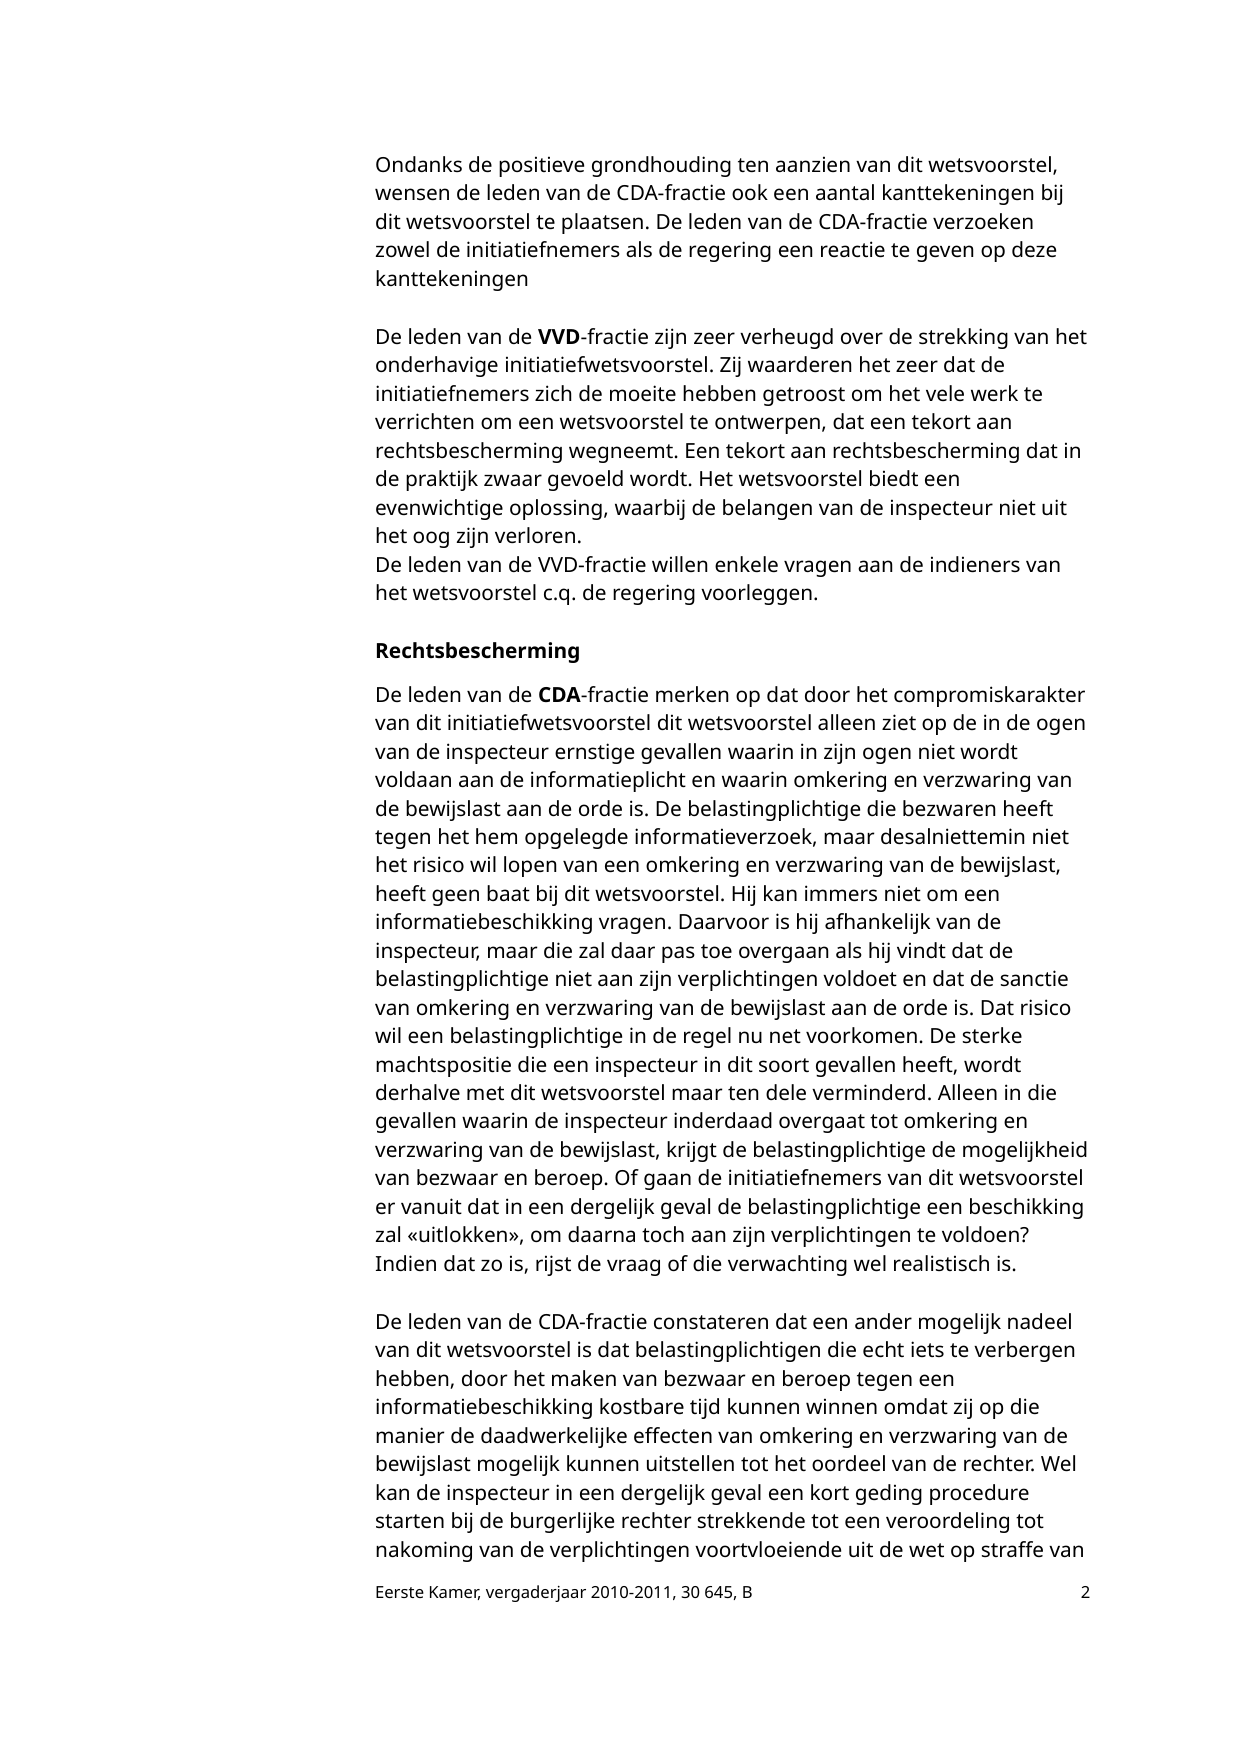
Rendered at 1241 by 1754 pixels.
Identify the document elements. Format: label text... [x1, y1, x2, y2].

text De leden van de VVD-fractie willen enkele vragen aan de indieners van het wetsvoorstel c.q. de regering voorleggen. [375, 550, 1090, 607]
text De leden van de CDA-fractie merken op dat door het compromiskarakter van dit initiatiefwetsvoorstel dit wetsvoorstel alleen ziet op de in de ogen van de inspecteur ernstige gevallen waarin in zijn ogen niet wordt voldaan aan de informatieplicht en waarin omkering en verzwaring van de bewijslast aan de orde is. De belastingplichtige die bezwaren heeft tegen het hem opgelegde informatieverzoek, maar desalniettemin niet het risico wil lopen van een omkering en verzwaring van de bewijslast, heeft geen baat bij dit wetsvoorstel. Hij kan immers niet om een informatiebeschikking vragen. Daarvoor is hij afhankelijk van de inspecteur, maar die zal daar pas toe overgaan als hij vindt dat de belastingplichtige niet aan zijn verplichtingen voldoet en dat de sanctie van omkering en verzwaring van de bewijslast aan de orde is. Dat risico wil een belastingplichtige in de regel nu net voorkomen. De sterke machtspositie die een inspecteur in dit soort gevallen heeft, wordt derhalve met dit wetsvoorstel maar ten dele verminderd. Alleen in die gevallen waarin de inspecteur inderdaad overgaat tot omkering en verzwaring van de bewijslast, krijgt de belastingplichtige de mogelijkheid van bezwaar en beroep. Of gaan de initiatiefnemers van dit wetsvoorstel er vanuit dat in een dergelijk geval de belastingplichtige een beschikking zal «uitlokken», om daarna toch aan zijn verplichtingen te voldoen? Indien dat zo is, rijst de vraag of die verwachting wel realistisch is. [375, 680, 1090, 1277]
text Ondanks de positieve grondhouding ten aanzien van dit wetsvoorstel, wensen de leden van de CDA-fractie ook een aantal kanttekeningen bij dit wetsvoorstel te plaatsen. De leden van de CDA-fractie verzoeken zowel de initiatiefnemers als de regering een reactie te geven op deze kanttekeningen [375, 150, 1090, 292]
text De leden van de VVD-fractie zijn zeer verheugd over de strekking van het onderhavige initiatiefwetsvoorstel. Zij waarderen het zeer dat de initiatiefnemers zich de moeite hebben getroost om het vele werk te verrichten om een wetsvoorstel te ontwerpen, dat een tekort aan rechtsbescherming wegneemt. Een tekort aan rechtsbescherming dat in de praktijk zwaar gevoeld wordt. Het wetsvoorstel biedt een evenwichtige oplossing, waarbij de belangen van de inspecteur niet uit het oog zijn verloren. [375, 322, 1090, 550]
text Rechtsbescherming [375, 637, 1090, 665]
text De leden van de CDA-fractie constateren dat een ander mogelijk nadeel van dit wetsvoorstel is dat belastingplichtigen die echt iets te verbergen hebben, door het maken van bezwaar en beroep tegen een informatiebeschikking kostbare tijd kunnen winnen omdat zij op die manier de daadwerkelijke effecten van omkering en verzwaring van de bewijslast mogelijk kunnen uitstellen tot het oordeel van de rechter. Wel kan de inspecteur in een dergelijk geval een kort geding procedure starten bij de burgerlijke rechter strekkende tot een veroordeling tot nakoming van de verplichtingen voortvloeiende uit de wet op straffe van [375, 1307, 1090, 1563]
